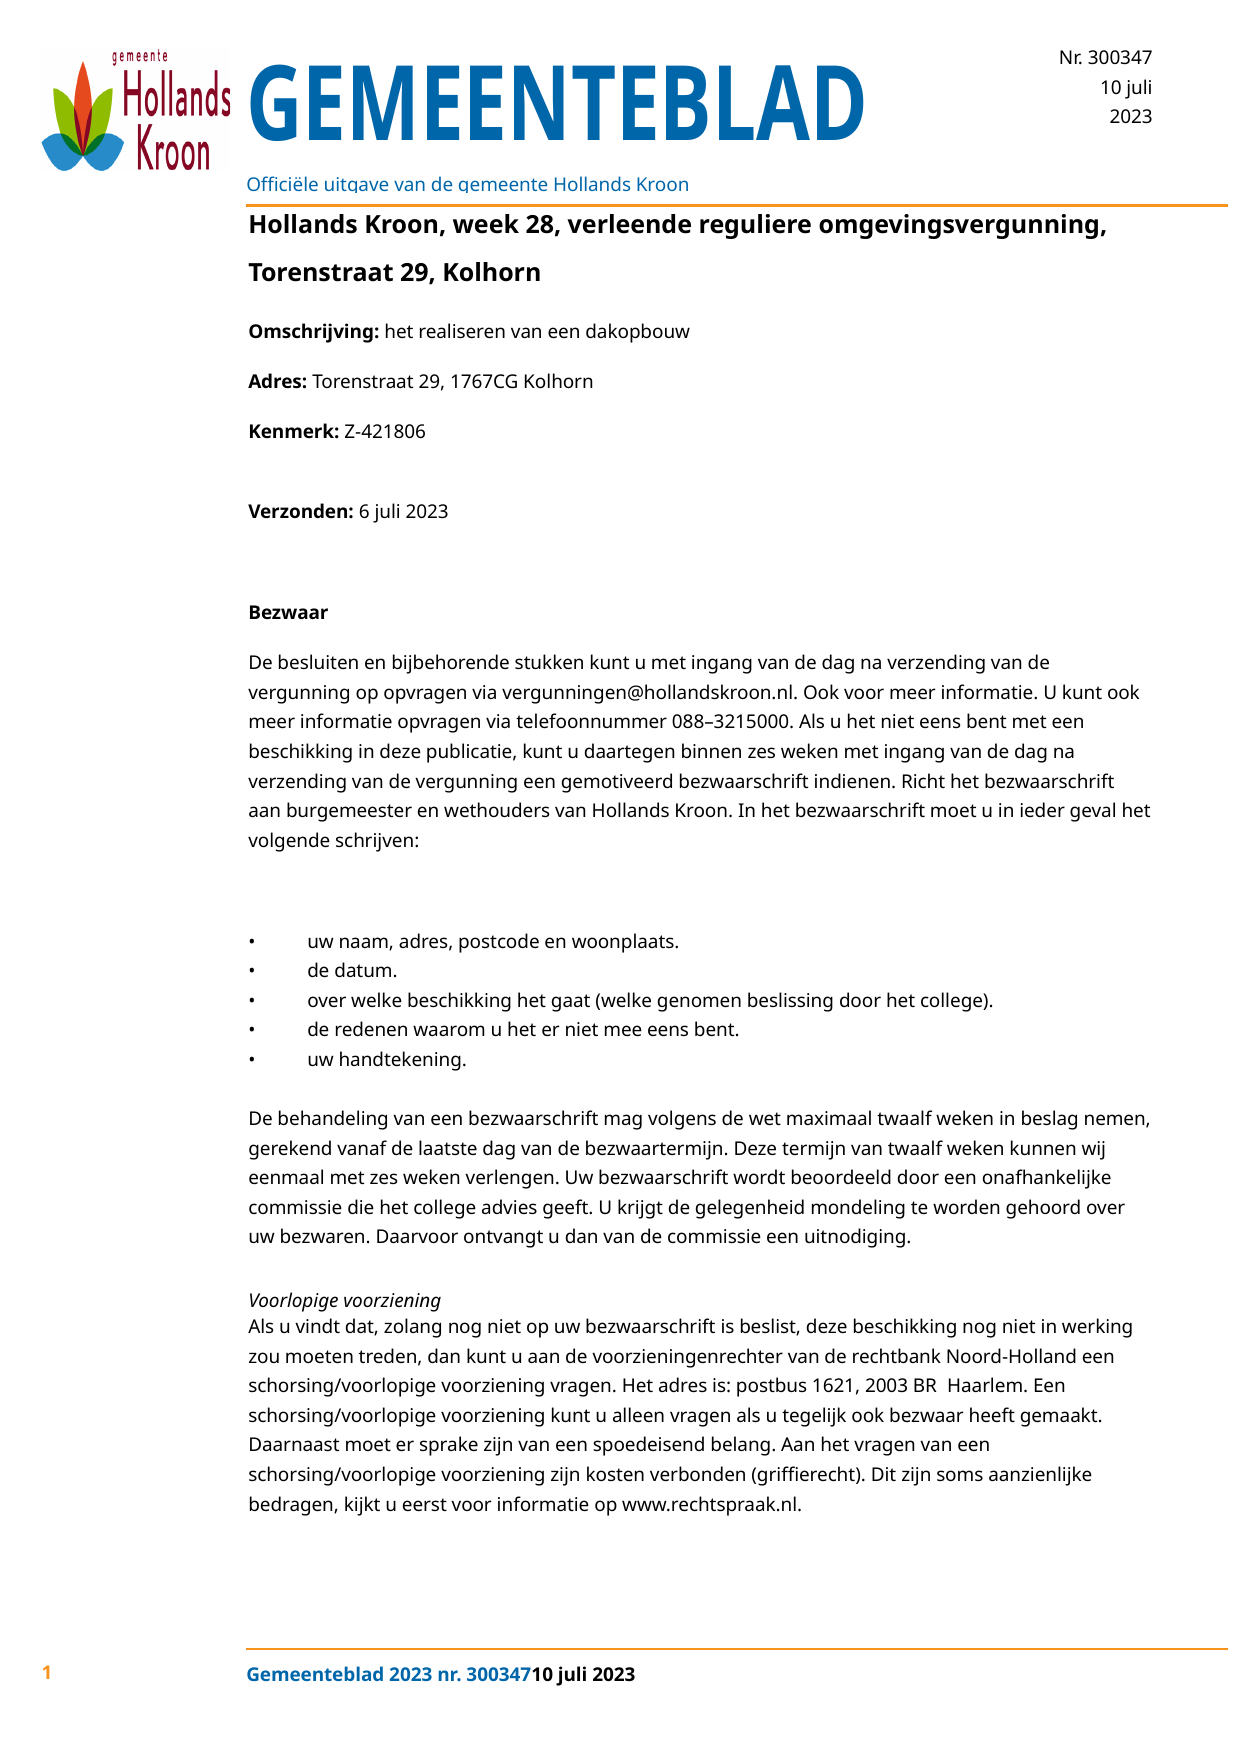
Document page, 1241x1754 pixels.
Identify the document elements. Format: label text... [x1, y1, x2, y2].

text Adres: Torenstraat 29, 1767CG Kolhorn [248, 368, 1152, 394]
picture [41, 47, 231, 172]
text Bezwaar [248, 599, 1152, 625]
list de datum. [248, 957, 1152, 983]
text Omschrijving: het realiseren van een dakopbouw [248, 318, 1152, 344]
text Verzonden: 6 juli 2023 [248, 498, 1152, 524]
text Voorlopige voorziening [248, 1288, 1152, 1313]
table_header [248, 469, 700, 495]
text Als u vindt dat, zolang nog niet op uw bezwaarschrift is beslist, deze beschikking nog niet in werking zou moeten treden, dan kunt u aan de voorzieningenrechter van de rechtbank Noord-Holland een schorsing/voorlopige voorziening vragen. Het adres is: postbus 1621, 2003 BR Haarlem. Een schorsing/voorlopige voorziening kunt u alleen vragen als u tegelijk ook bezwaar heeft gemaakt. Daarnaast moet er sprake zijn van een spoedeisend belang. Aan het vragen van een schorsing/voorlopige voorziening zijn kosten verbonden (griffierecht). Dit zijn soms aanzienlijke bedragen, kijkt u eerst voor informatie op www.rechtspraak.nl. [248, 1313, 1152, 1517]
list uw naam, adres, postcode en woonplaats. [248, 928, 1152, 953]
table_header [700, 469, 1152, 495]
text Kenmerk: Z-421806 [248, 419, 1152, 444]
list de redenen waarom u het er niet mee eens bent. [248, 1017, 1152, 1042]
list over welke beschikking het gaat (welke genomen beslissing door het college). [248, 987, 1152, 1013]
text De besluiten en bijbehorende stukken kunt u met ingang van de dag na verzending van de vergunning op opvragen via vergunningen@hollandskroon.nl. Ook voor meer informatie. U kunt ook meer informatie opvragen via telefoonnummer 088–3215000. Als u het niet eens bent met een beschikking in deze publicatie, kunt u daartegen binnen zes weken met ingang van de dag na verzending van de vergunning een gemotiveerd bezwaarschrift indienen. Richt het bezwaarschrift aan burgemeester en wethouders van Hollands Kroon. In het bezwaarschrift moet u in ieder geval het volgende schrijven: [248, 649, 1152, 853]
text De behandeling van een bezwaarschrift mag volgens de wet maximaal twaalf weken in beslag nemen, gerekend vanaf de laatste dag van de bezwaartermijn. Deze termijn van twaalf weken kunnen wij eenmaal met zes weken verlengen. Uw bezwaarschrift wordt beoordeeld door een onafhankelijke commissie die het college advies geeft. U krijgt de gelegenheid mondeling te worden gehoord over uw bezwaren. Daarvoor ontvangt u dan van de commissie een uitnodiging. [248, 1105, 1152, 1249]
text Hollands Kroon, week 28, verleende reguliere omgevingsvergunning, Torenstraat 29, Kolhorn [248, 207, 1152, 288]
list uw handtekening. [248, 1046, 1152, 1072]
